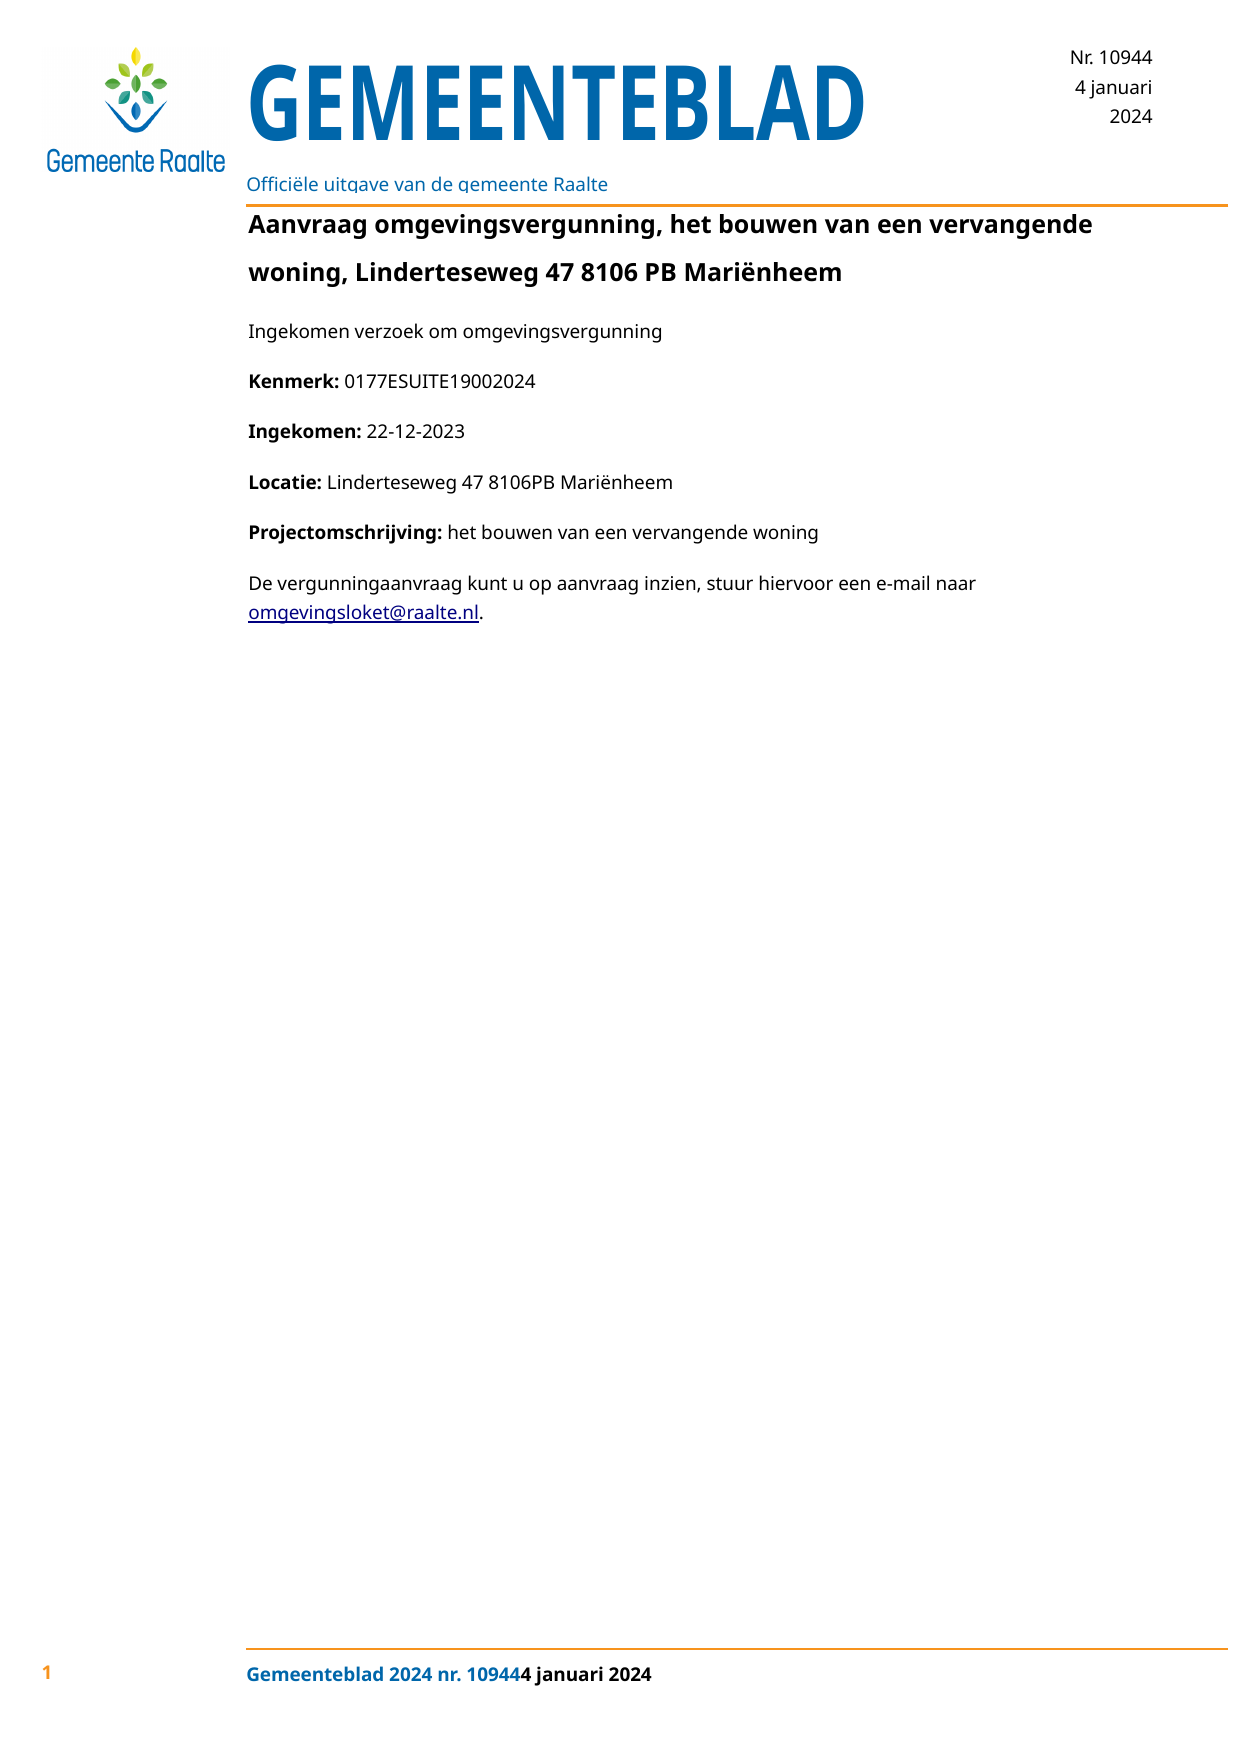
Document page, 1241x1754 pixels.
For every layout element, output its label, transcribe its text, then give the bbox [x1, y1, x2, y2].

picture [41, 47, 231, 172]
text De vergunningaanvraag kunt u op aanvraag inzien, stuur hiervoor een e-mail naar omgevingsloket@raalte.nl. [248, 570, 1152, 625]
text Ingekomen verzoek om omgevingsvergunning [248, 318, 1152, 344]
text Kenmerk: 0177ESUITE19002024 [248, 368, 1152, 394]
text Aanvraag omgevingsvergunning, het bouwen van een vervangende woning, Linderteseweg 47 8106 PB Mariënheem [248, 207, 1152, 288]
text Ingekomen: 22-12-2023 [248, 419, 1152, 444]
text Projectomschrijving: het bouwen van een vervangende woning [248, 519, 1152, 545]
text Locatie: Linderteseweg 47 8106PB Mariënheem [248, 469, 1152, 495]
